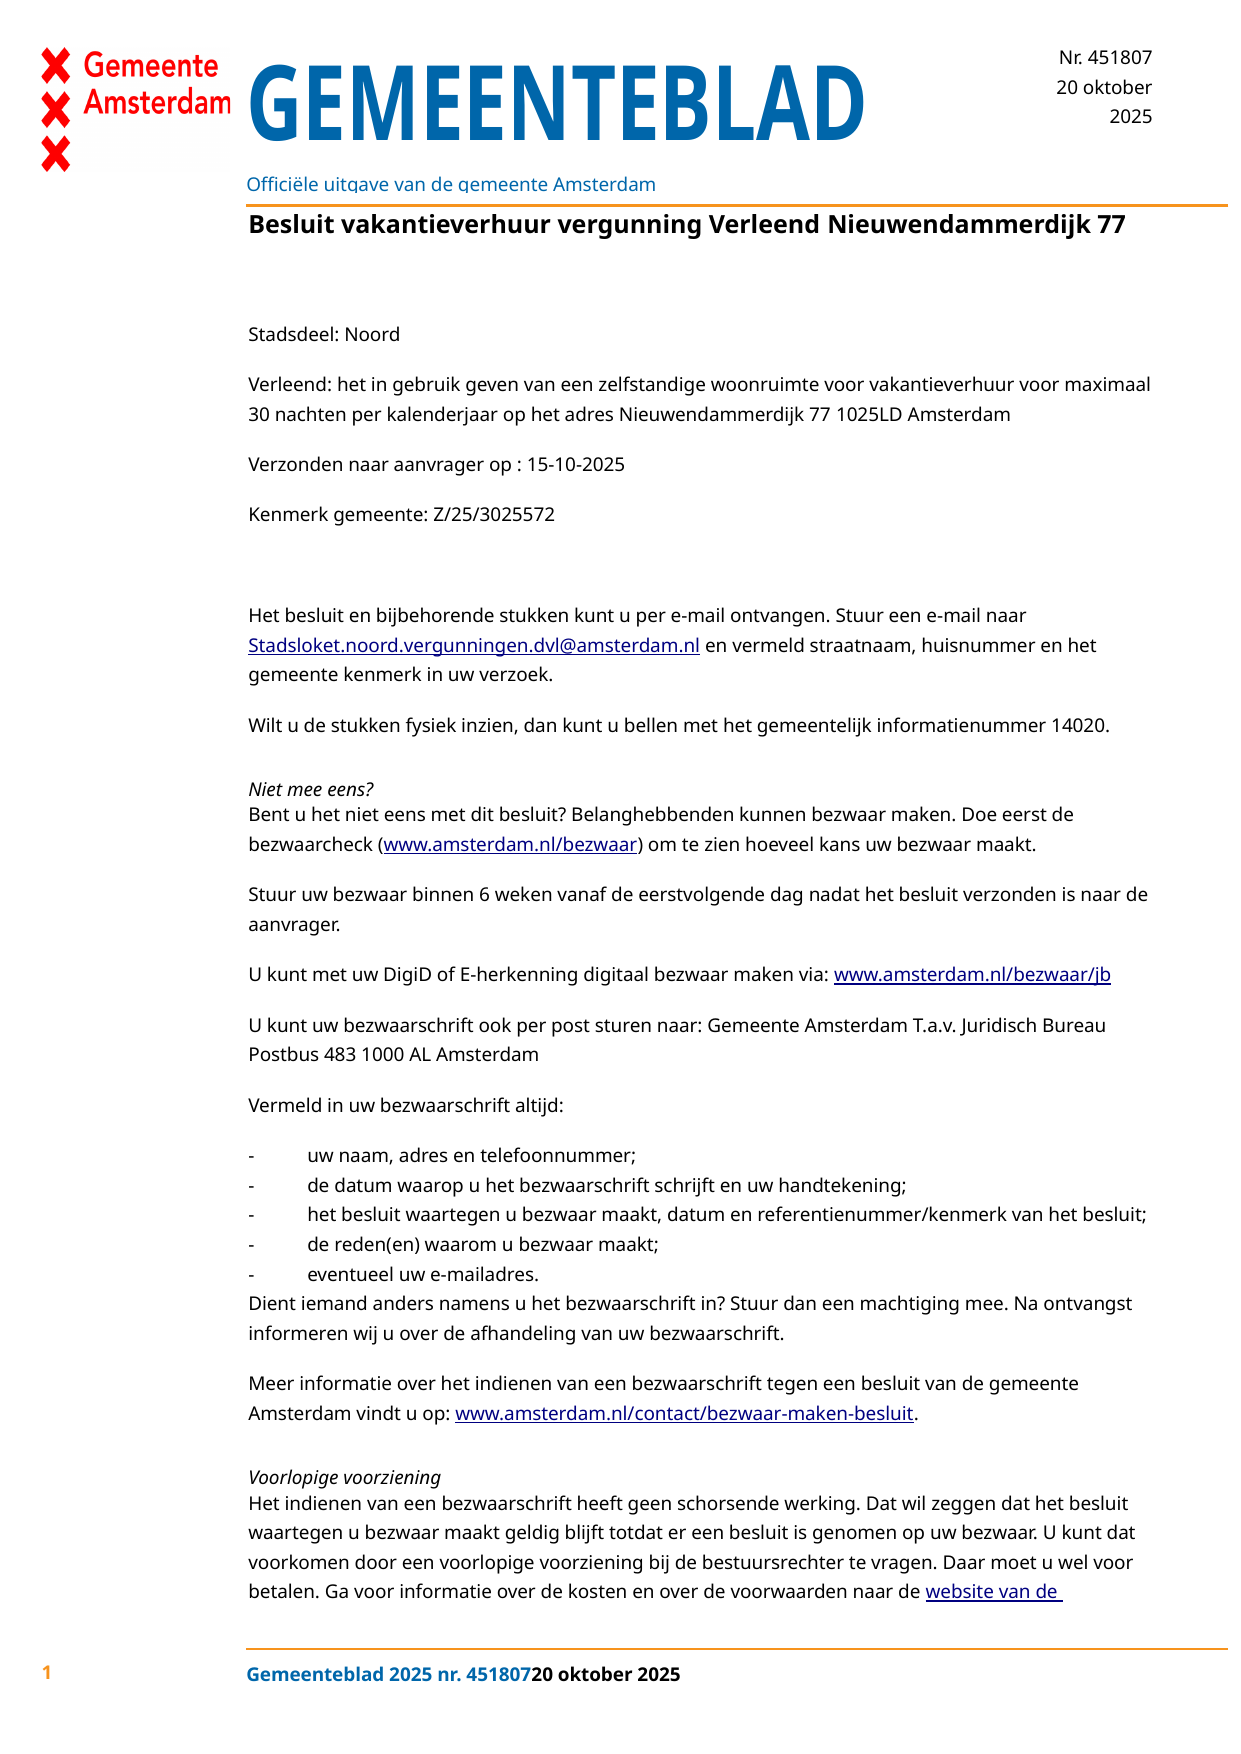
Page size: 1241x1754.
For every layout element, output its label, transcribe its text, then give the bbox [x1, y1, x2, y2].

list de reden(en) waarom u bezwaar maakt; [248, 1231, 1152, 1257]
text Voorlopige voorziening [248, 1464, 1152, 1490]
list uw naam, adres en telefoonnummer; [248, 1142, 1152, 1168]
list eventueel uw e-mailadres. [248, 1261, 1152, 1287]
text U kunt met uw DigiD of E-herkenning digitaal bezwaar maken via: www.amsterdam.nl/bezwaar/jb [248, 962, 1152, 987]
list de datum waarop u het bezwaarschrift schrijft en uw handtekening; [248, 1172, 1152, 1198]
text Vermeld in uw bezwaarschrift altijd: [248, 1092, 1152, 1118]
text Kenmerk gemeente: Z/25/3025572 [248, 502, 1152, 527]
text Besluit vakantieverhuur vergunning Verleend Nieuwendammerdijk 77 [248, 207, 1152, 241]
text U kunt uw bezwaarschrift ook per post sturen naar: Gemeente Amsterdam T.a.v. Juridisch Bureau Postbus 483 1000 AL Amsterdam [248, 1012, 1152, 1067]
text Het indienen van een bezwaarschrift heeft geen schorsende werking. Dat wil zeggen dat het besluit waartegen u bezwaar maakt geldig blijft totdat er een besluit is genomen op uw bezwaar. U kunt dat voorkomen door een voorlopige voorziening bij de bestuursrechter te vragen. Daar moet u wel voor betalen. Ga voor informatie over de kosten en over de voorwaarden naar de website van de [248, 1490, 1152, 1604]
text Stadsdeel: Noord [248, 321, 1152, 346]
text Meer informatie over het indienen van een bezwaarschrift tegen een besluit van de gemeente Amsterdam vindt u op: www.amsterdam.nl/contact/bezwaar-maken-besluit. [248, 1370, 1152, 1426]
text Dient iemand anders namens u het bezwaarschrift in? Stuur dan een machtiging mee. Na ontvangst informeren wij u over de afhandeling van uw bezwaarschrift. [248, 1290, 1152, 1346]
text Het besluit en bijbehorende stukken kunt u per e-mail ontvangen. Stuur een e-mail naar Stadsloket.noord.vergunningen.dvl@amsterdam.nl en vermeld straatnaam, huisnummer en het gemeente kenmerk in uw verzoek. [248, 602, 1152, 687]
picture [41, 47, 231, 172]
text Niet mee eens? [248, 776, 1152, 802]
text Wilt u de stukken fysiek inzien, dan kunt u bellen met het gemeentelijk informatienummer 14020. [248, 712, 1152, 738]
text Stuur uw bezwaar binnen 6 weken vanaf de eerstvolgende dag nadat het besluit verzonden is naar de aanvrager. [248, 882, 1152, 937]
list het besluit waartegen u bezwaar maakt, datum en referentienummer/kenmerk van het besluit; [248, 1202, 1152, 1227]
text Verzonden naar aanvrager op : 15-10-2025 [248, 451, 1152, 477]
text Verleend: het in gebruik geven van een zelfstandige woonruimte voor vakantieverhuur voor maximaal 30 nachten per kalenderjaar op het adres Nieuwendammerdijk 77 1025LD Amsterdam [248, 371, 1152, 426]
text Bent u het niet eens met dit besluit? Belanghebbenden kunnen bezwaar maken. Doe eerst de bezwaarcheck (www.amsterdam.nl/bezwaar) om te zien hoeveel kans uw bezwaar maakt. [248, 802, 1152, 857]
